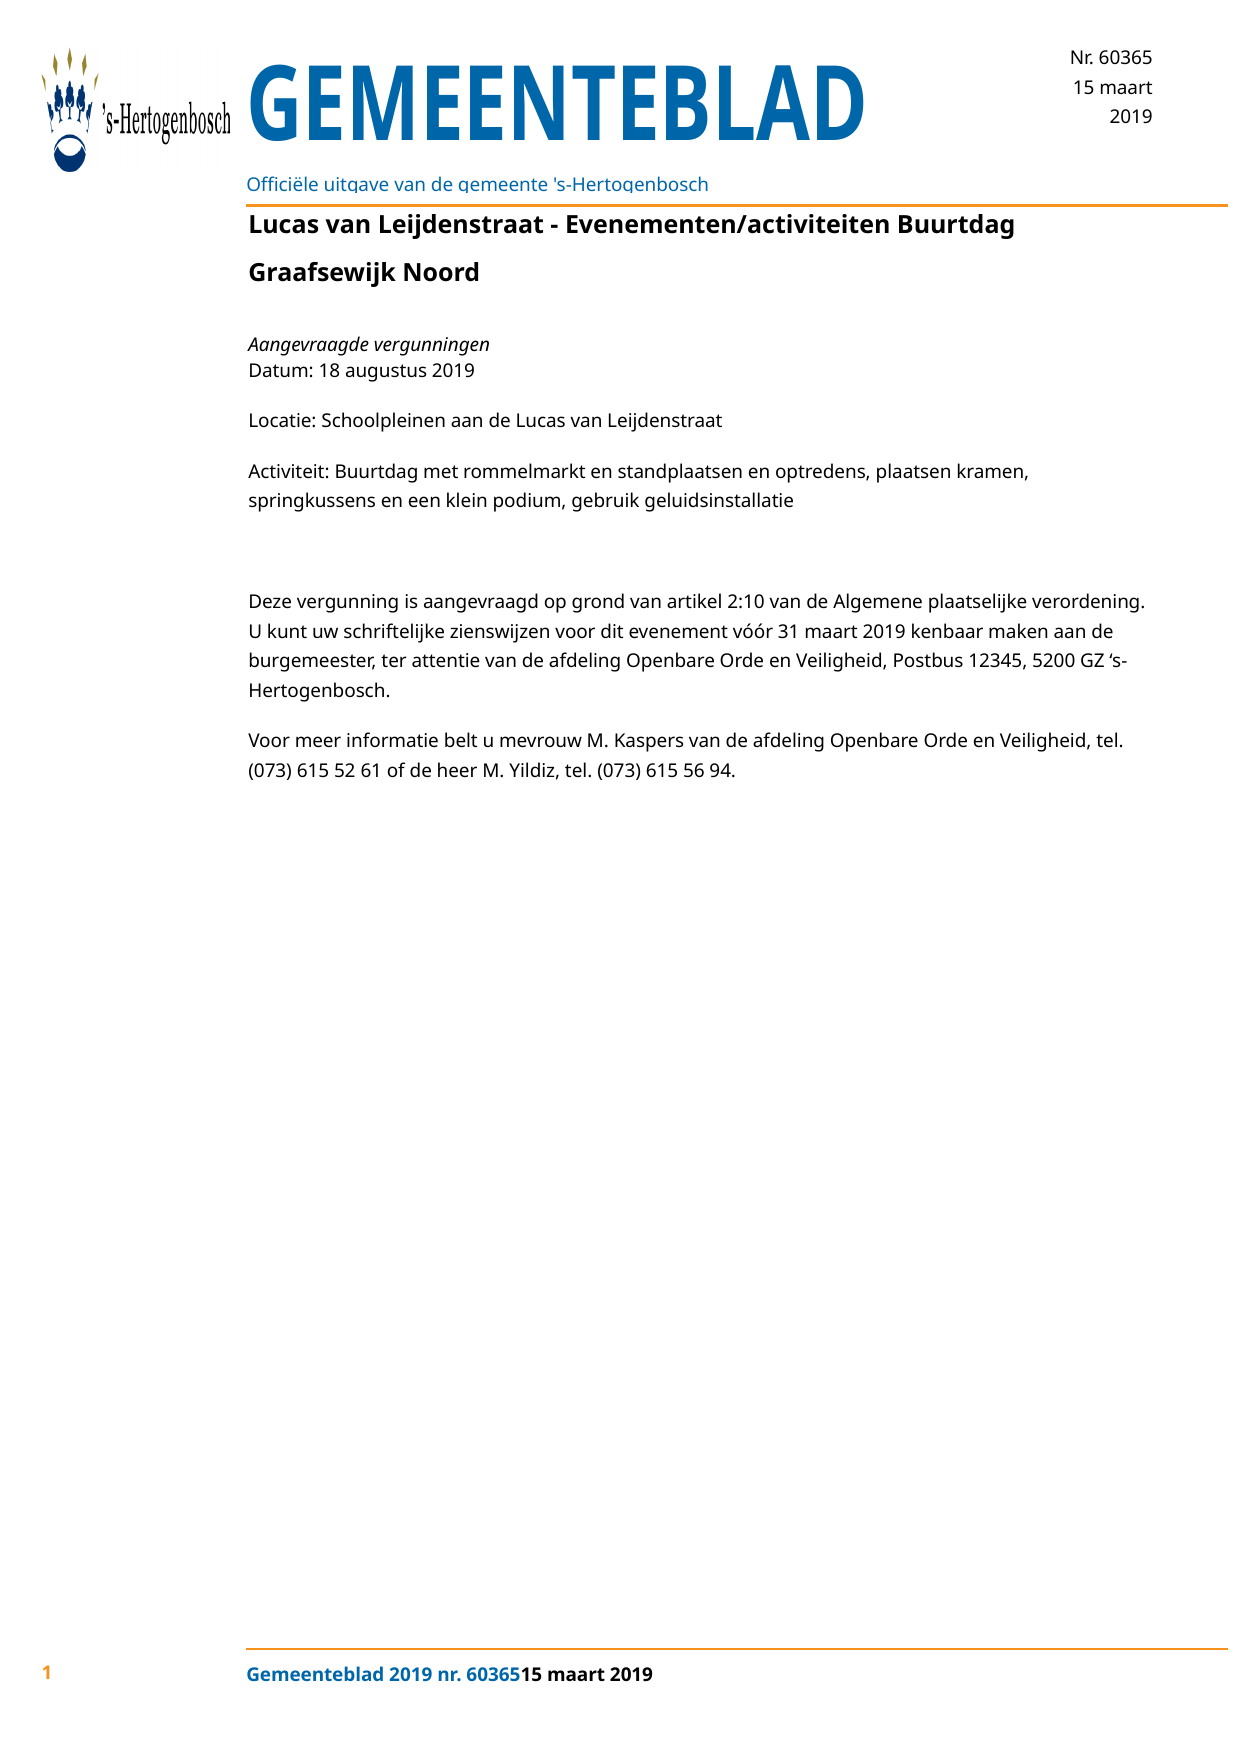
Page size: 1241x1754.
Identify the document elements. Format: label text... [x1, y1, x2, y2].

text Voor meer informatie belt u mevrouw M. Kaspers van de afdeling Openbare Orde en Veiligheid, tel. (073) 615 52 61 of de heer M. Yildiz, tel. (073) 615 56 94. [248, 728, 1152, 783]
picture [41, 47, 231, 172]
text Lucas van Leijdenstraat - Evenementen/activiteiten Buurtdag Graafsewijk Noord [248, 207, 1152, 288]
text Locatie: Schoolpleinen aan de Lucas van Leijdenstraat [248, 408, 1152, 433]
text Deze vergunning is aangevraagd op grond van artikel 2:10 van de Algemene plaatselijke verordening. U kunt uw schriftelijke zienswijzen voor dit evenement vóór 31 maart 2019 kenbaar maken aan de burgemeester, ter attentie van de afdeling Openbare Orde en Veiligheid, Postbus 12345, 5200 GZ ‘s-Hertogenbosch. [248, 588, 1152, 703]
text Aangevraagde vergunningen [248, 331, 1152, 357]
text Datum: 18 augustus 2019 [248, 357, 1152, 383]
text Activiteit: Buurtdag met rommelmarkt en standplaatsen en optredens, plaatsen kramen, springkussens en een klein podium, gebruik geluidsinstallatie [248, 458, 1152, 513]
